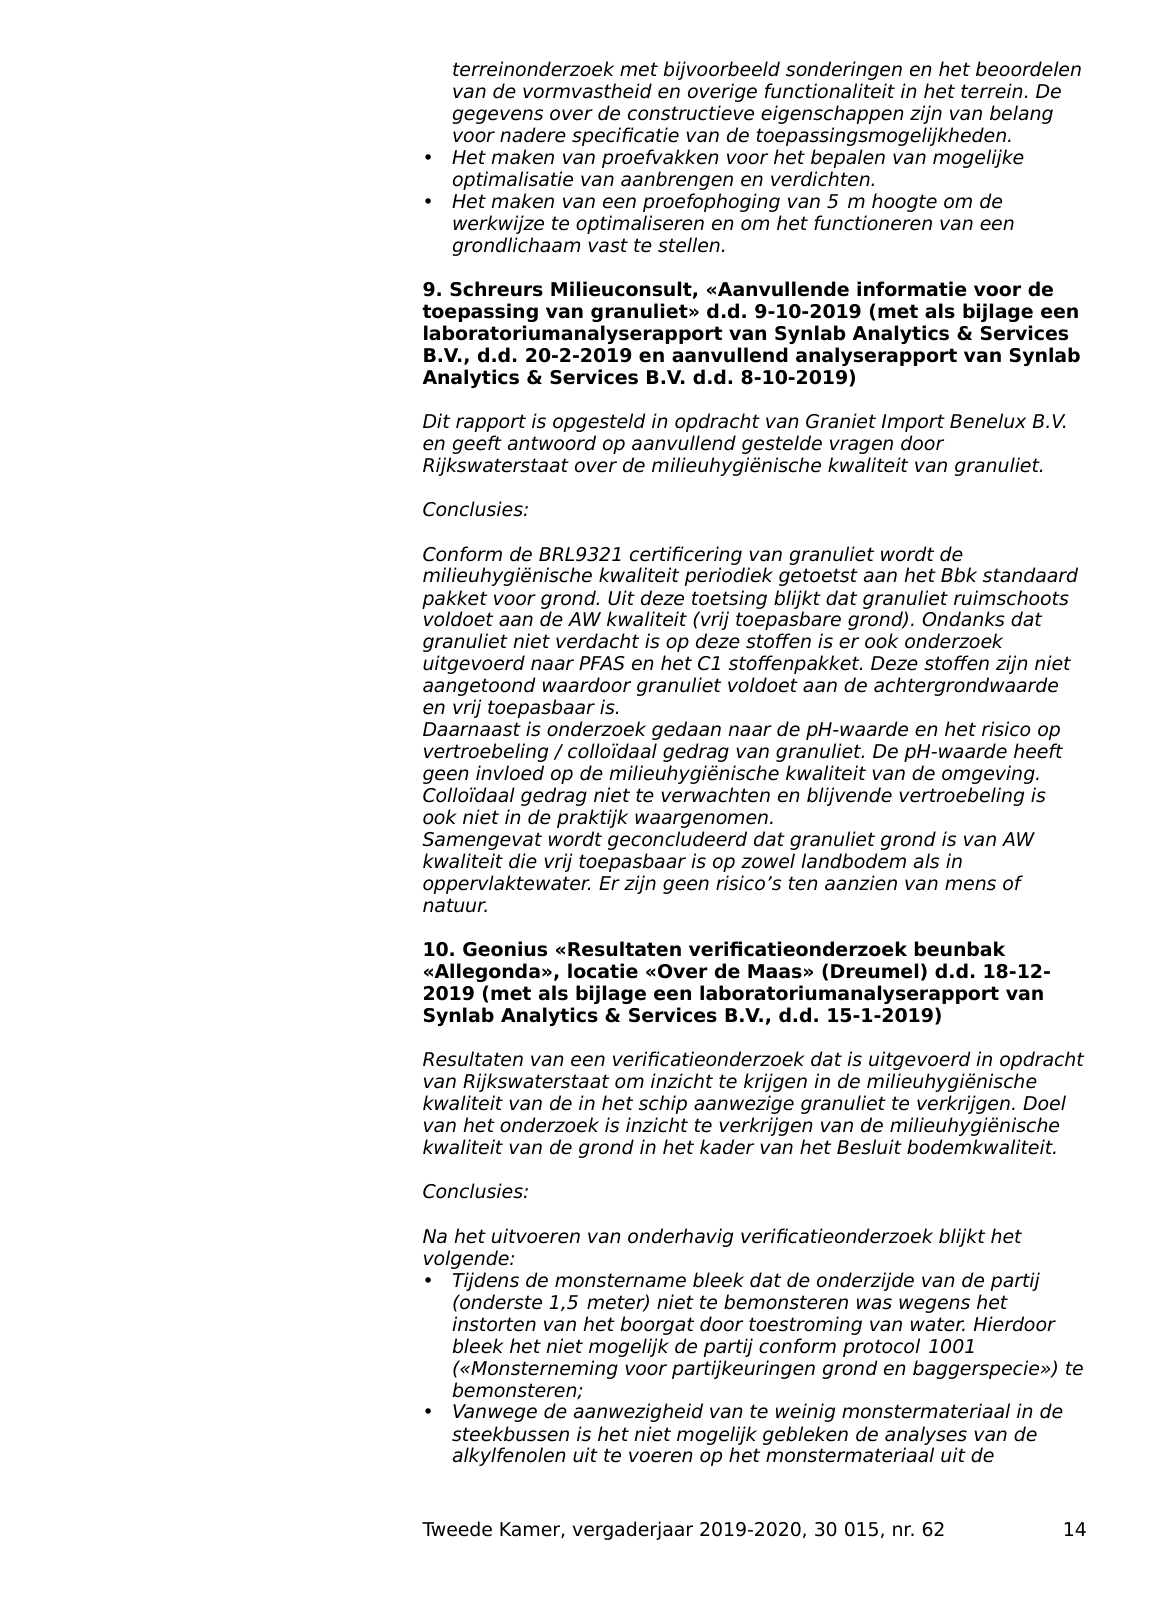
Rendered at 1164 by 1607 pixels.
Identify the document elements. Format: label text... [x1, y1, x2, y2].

text Samengevat wordt geconcludeerd dat granuliet grond is van AW kwaliteit die vrij toepasbaar is op zowel landbodem als in oppervlaktewater. Er zijn geen risico’s ten aanzien van mens of natuur. [422, 829, 1087, 917]
text • Vanwege de aanwezigheid van te weinig monstermateriaal in de steekbussen is het niet mogelijk gebleken de analyses van de alkylfenolen uit te voeren op het monstermateriaal uit de [422, 1401, 1087, 1467]
text Na het uitvoeren van onderhavig verificatieonderzoek blijkt het volgende: [422, 1226, 1087, 1269]
text terreinonderzoek met bijvoorbeeld sonderingen en het beoordelen van de vormvastheid en overige functionaliteit in het terrein. De gegevens over de constructieve eigenschappen zijn van belang voor nadere specificatie van de toepassingsmogelijkheden. [422, 59, 1087, 147]
text Daarnaast is onderzoek gedaan naar de pH-waarde en het risico op vertroebeling / colloïdaal gedrag van granuliet. De pH-waarde heeft geen invloed op de milieuhygiënische kwaliteit van de omgeving. Colloïdaal gedrag niet te verwachten en blijvende vertroebeling is ook niet in de praktijk waargenomen. [422, 719, 1087, 829]
text • Tijdens de monstername bleek dat de onderzijde van de partij (onderste 1,5 meter) niet te bemonsteren was wegens het instorten van het boorgat door toestroming van water. Hierdoor bleek het niet mogelijk de partij conform protocol 1001 («Monsterneming voor partijkeuringen grond en baggerspecie») te bemonsteren; [422, 1269, 1087, 1401]
text Dit rapport is opgesteld in opdracht van Graniet Import Benelux B.V. en geeft antwoord op aanvullend gestelde vragen door Rijkswaterstaat over de milieuhygiënische kwaliteit van granuliet. [422, 411, 1087, 477]
text Conform de BRL9321 certificering van granuliet wordt de milieuhygiënische kwaliteit periodiek getoetst aan het Bbk standaard pakket voor grond. Uit deze toetsing blijkt dat granuliet ruimschoots voldoet aan de AW kwaliteit (vrij toepasbare grond). Ondanks dat granuliet niet verdacht is op deze stoffen is er ook onderzoek uitgevoerd naar PFAS en het C1 stoffenpakket. Deze stoffen zijn niet aangetoond waardoor granuliet voldoet aan de achtergrondwaarde en vrij toepasbaar is. [422, 543, 1087, 719]
subtitle 9. Schreurs Milieuconsult, «Aanvullende informatie voor de toepassing van granuliet» d.d. 9-10-2019 (met als bijlage een laboratoriumanalyserapport van Synlab Analytics & Services B.V., d.d. 20-2-2019 en aanvullend analyserapport van Synlab Analytics & Services B.V. d.d. 8-10-2019) [422, 279, 1087, 389]
subtitle Conclusies: [422, 499, 1087, 521]
text Resultaten van een verificatieonderzoek dat is uitgevoerd in opdracht van Rijkswaterstaat om inzicht te krijgen in de milieuhygiënische kwaliteit van de in het schip aanwezige granuliet te verkrijgen. Doel van het onderzoek is inzicht te verkrijgen van de milieuhygiënische kwaliteit van de grond in het kader van het Besluit bodemkwaliteit. [422, 1049, 1087, 1159]
subtitle Conclusies: [422, 1181, 1087, 1203]
text • Het maken van proefvakken voor het bepalen van mogelijke optimalisatie van aanbrengen en verdichten. [422, 147, 1087, 191]
subtitle 10. Geonius «Resultaten verificatieonderzoek beunbak «Allegonda», locatie «Over de Maas» (Dreumel) d.d. 18-12-2019 (met als bijlage een laboratoriumanalyserapport van Synlab Analytics & Services B.V., d.d. 15-1-2019) [422, 939, 1087, 1027]
text • Het maken van een proefophoging van 5 m hoogte om de werkwijze te optimaliseren en om het functioneren van een grondlichaam vast te stellen. [422, 191, 1087, 257]
